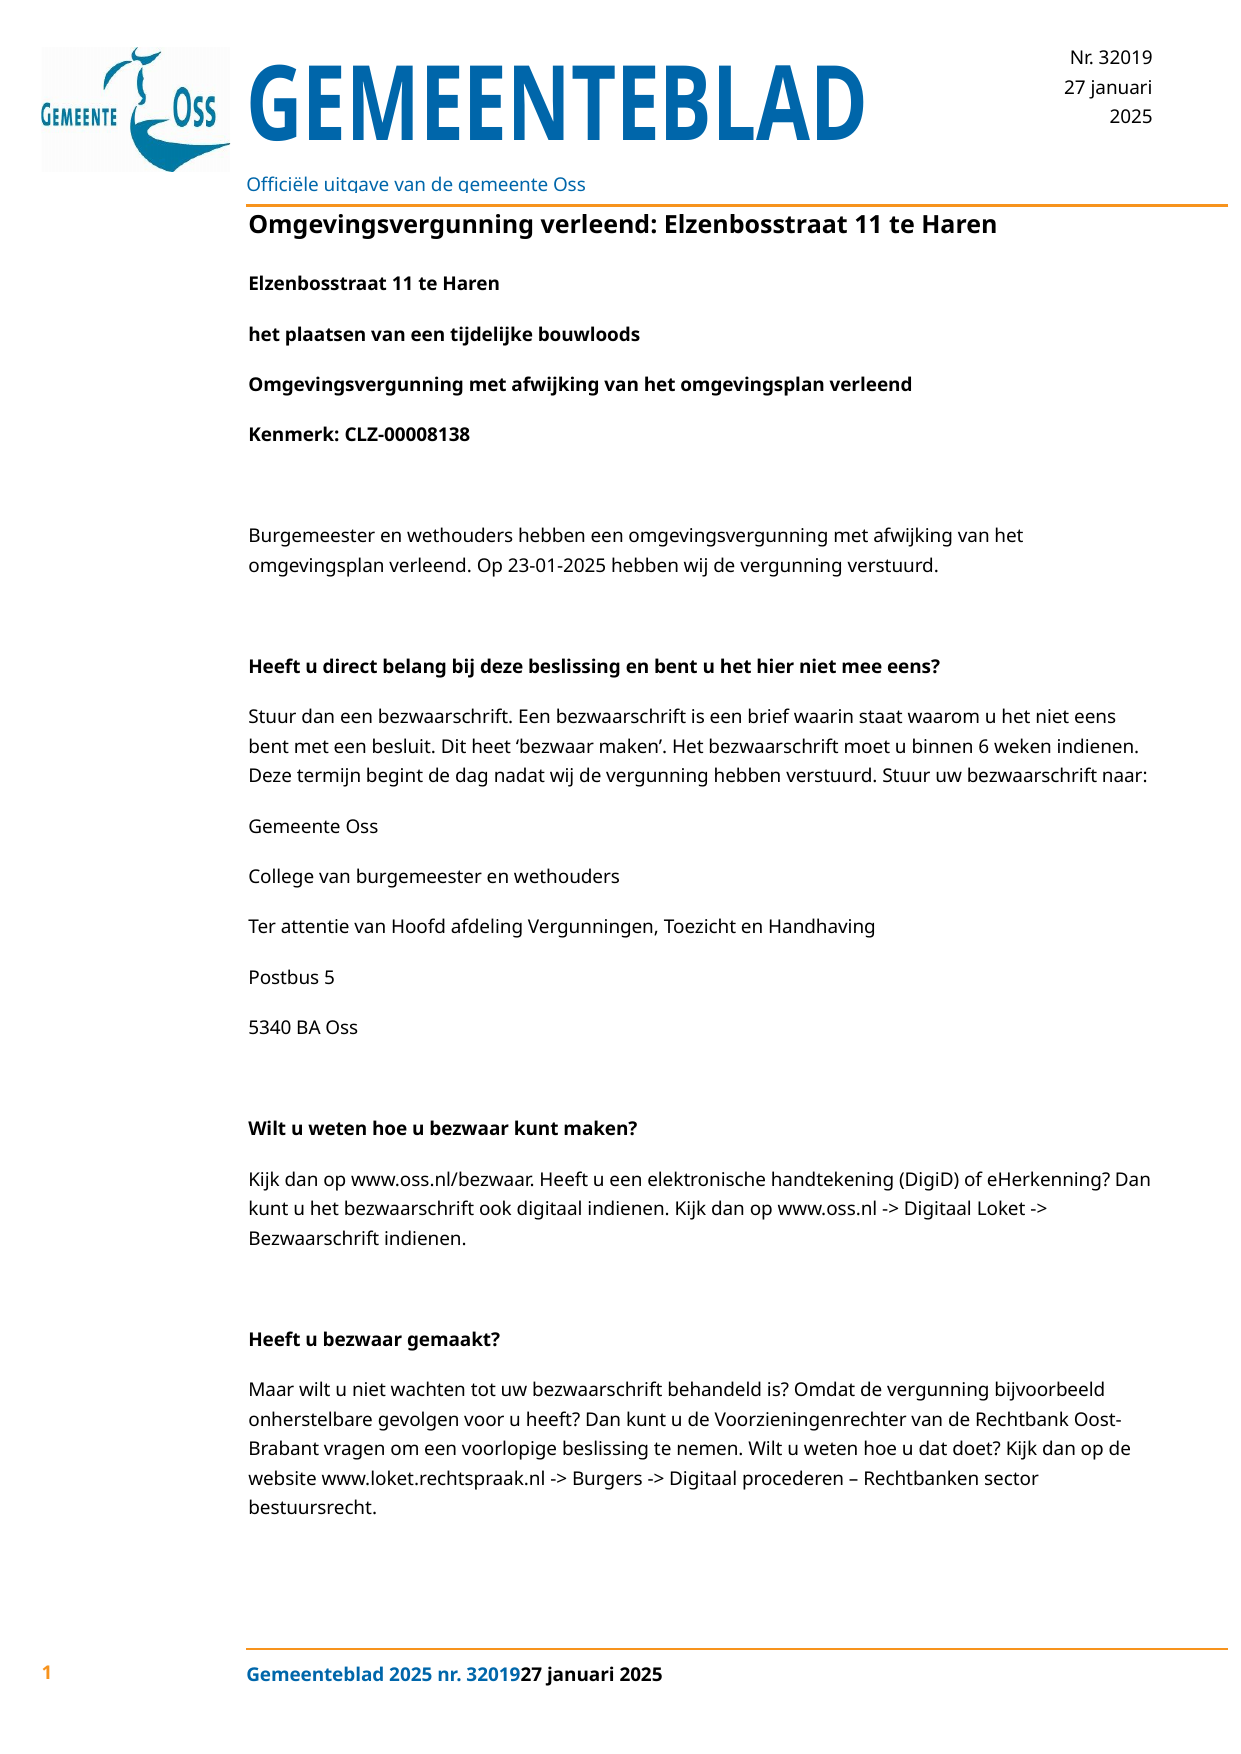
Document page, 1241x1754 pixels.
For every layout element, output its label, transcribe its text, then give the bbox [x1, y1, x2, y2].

text Heeft u bezwaar gemaakt? [248, 1326, 1152, 1351]
text Gemeente Oss [248, 813, 1152, 838]
text Wilt u weten hoe u bezwaar kunt maken? [248, 1115, 1152, 1141]
text Maar wilt u niet wachten tot uw bezwaarschrift behandeld is? Omdat de vergunning bijvoorbeeld onherstelbare gevolgen voor u heeft? Dan kunt u de Voorzieningenrechter van de Rechtbank Oost-Brabant vragen om een voorlopige beslissing te nemen. Wilt u weten hoe u dat doet? Kijk dan op de website www.loket.rechtspraak.nl -> Burgers -> Digitaal procederen – Rechtbanken sector bestuursrecht. [248, 1376, 1152, 1520]
text College van burgemeester en wethouders [248, 863, 1152, 889]
text Postbus 5 [248, 964, 1152, 990]
text Ter attentie van Hoofd afdeling Vergunningen, Toezicht en Handhaving [248, 914, 1152, 939]
picture [41, 47, 231, 172]
text Burgemeester en wethouders hebben een omgevingsvergunning met afwijking van het omgevingsplan verleend. Op 23-01-2025 hebben wij de vergunning verstuurd. [248, 522, 1152, 578]
text 5340 BA Oss [248, 1014, 1152, 1040]
text Kenmerk: CLZ-00008138 [248, 422, 1152, 447]
text Stuur dan een bezwaarschrift. Een bezwaarschrift is een brief waarin staat waarom u het niet eens bent met een besluit. Dit heet ‘bezwaar maken’. Het bezwaarschrift moet u binnen 6 weken indienen. Deze termijn begint de dag nadat wij de vergunning hebben verstuurd. Stuur uw bezwaarschrift naar: [248, 703, 1152, 788]
text het plaatsen van een tijdelijke bouwloods [248, 321, 1152, 346]
text Heeft u direct belang bij deze beslissing en bent u het hier niet mee eens? [248, 653, 1152, 678]
text Omgevingsvergunning verleend: Elzenbosstraat 11 te Haren [248, 207, 1152, 241]
text Kijk dan op www.oss.nl/bezwaar. Heeft u een elektronische handtekening (DigiD) of eHerkenning? Dan kunt u het bezwaarschrift ook digitaal indienen. Kijk dan op www.oss.nl -> Digitaal Loket -> Bezwaarschrift indienen. [248, 1166, 1152, 1251]
text Elzenbosstraat 11 te Haren [248, 270, 1152, 296]
text Omgevingsvergunning met afwijking van het omgevingsplan verleend [248, 371, 1152, 397]
